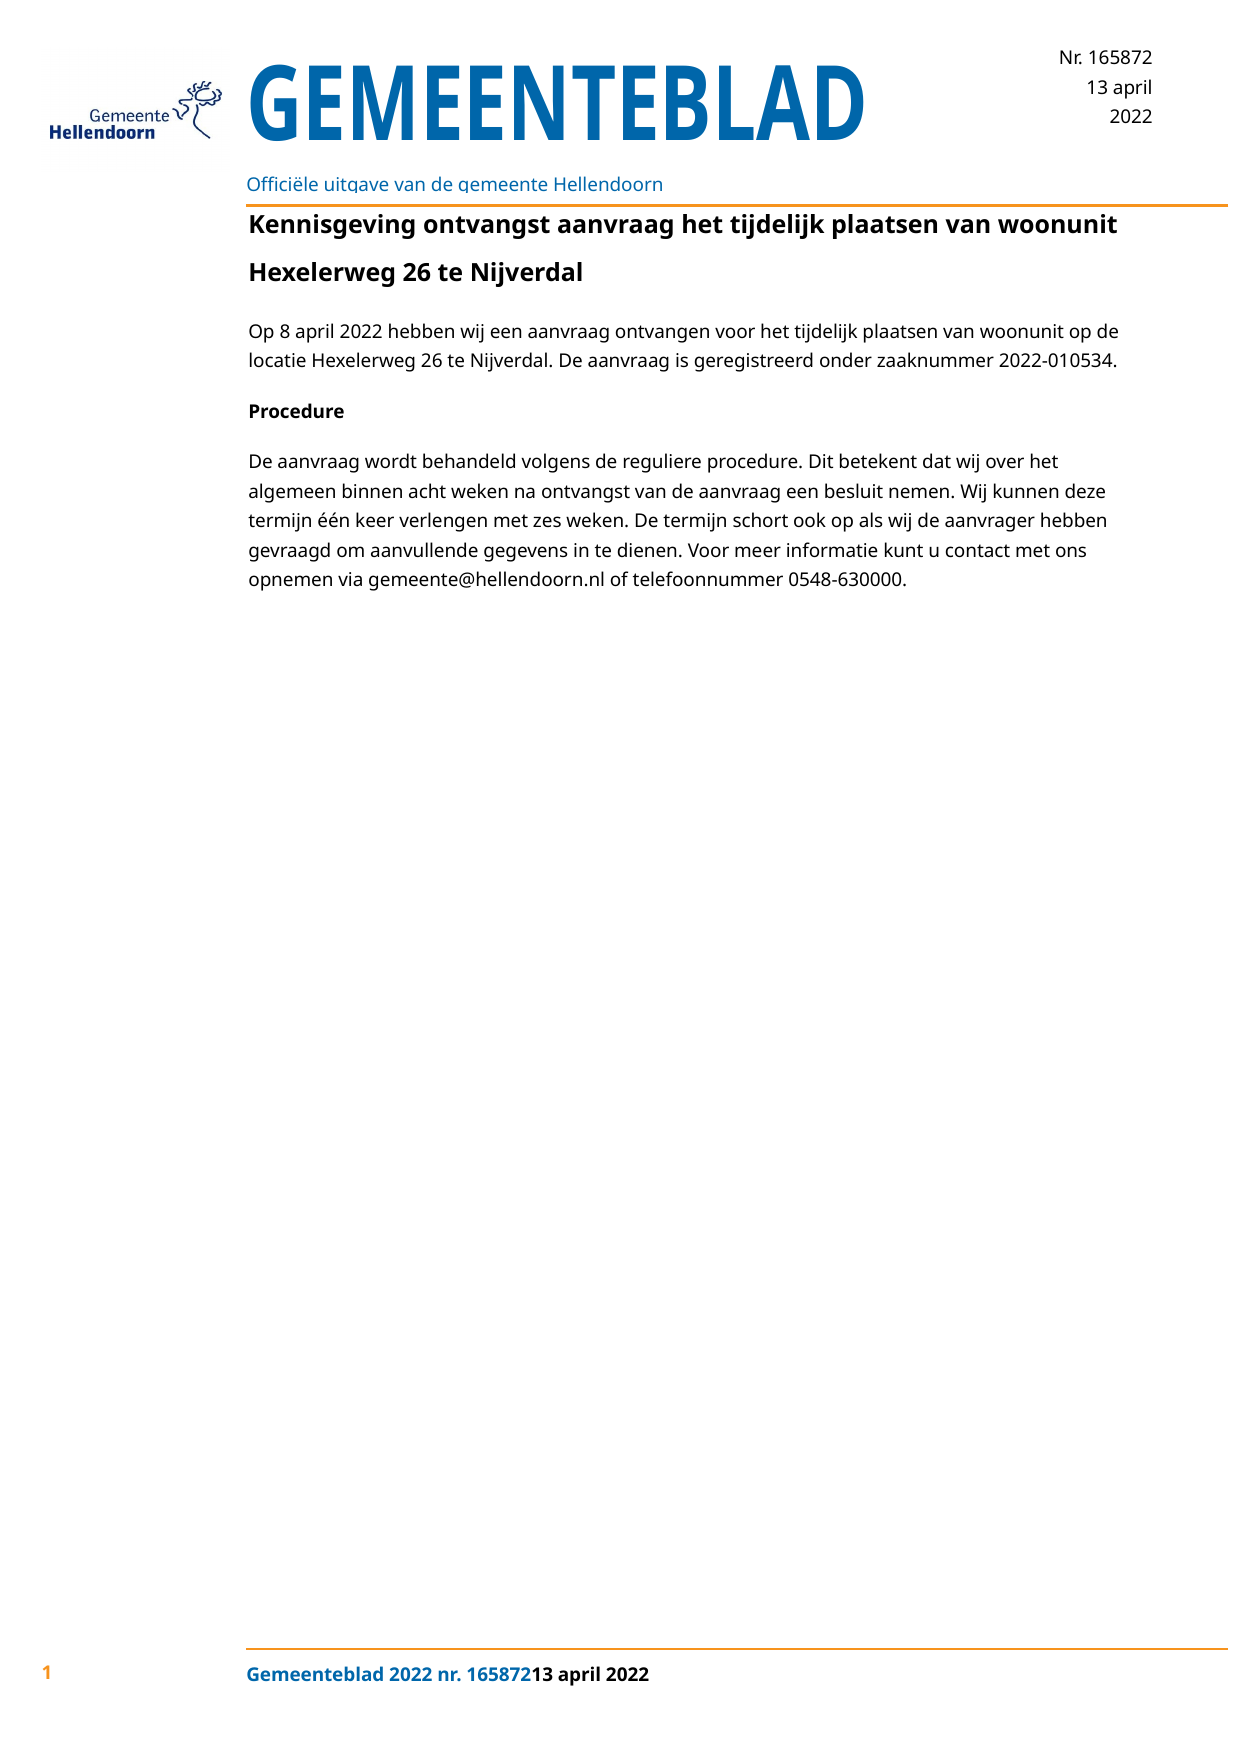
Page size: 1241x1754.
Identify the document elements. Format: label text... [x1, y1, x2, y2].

text Procedure [248, 398, 1152, 424]
picture [41, 47, 231, 172]
text De aanvraag wordt behandeld volgens de reguliere procedure. Dit betekent dat wij over het algemeen binnen acht weken na ontvangst van de aanvraag een besluit nemen. Wij kunnen deze termijn één keer verlengen met zes weken. De termijn schort ook op als wij de aanvrager hebben gevraagd om aanvullende gegevens in te dienen. Voor meer informatie kunt u contact met ons opnemen via gemeente@hellendoorn.nl of telefoonnummer 0548-630000. [248, 448, 1152, 592]
text Kennisgeving ontvangst aanvraag het tijdelijk plaatsen van woonunit Hexelerweg 26 te Nijverdal [248, 207, 1152, 288]
text Op 8 april 2022 hebben wij een aanvraag ontvangen voor het tijdelijk plaatsen van woonunit op de locatie Hexelerweg 26 te Nijverdal. De aanvraag is geregistreerd onder zaaknummer 2022-010534. [248, 318, 1152, 373]
